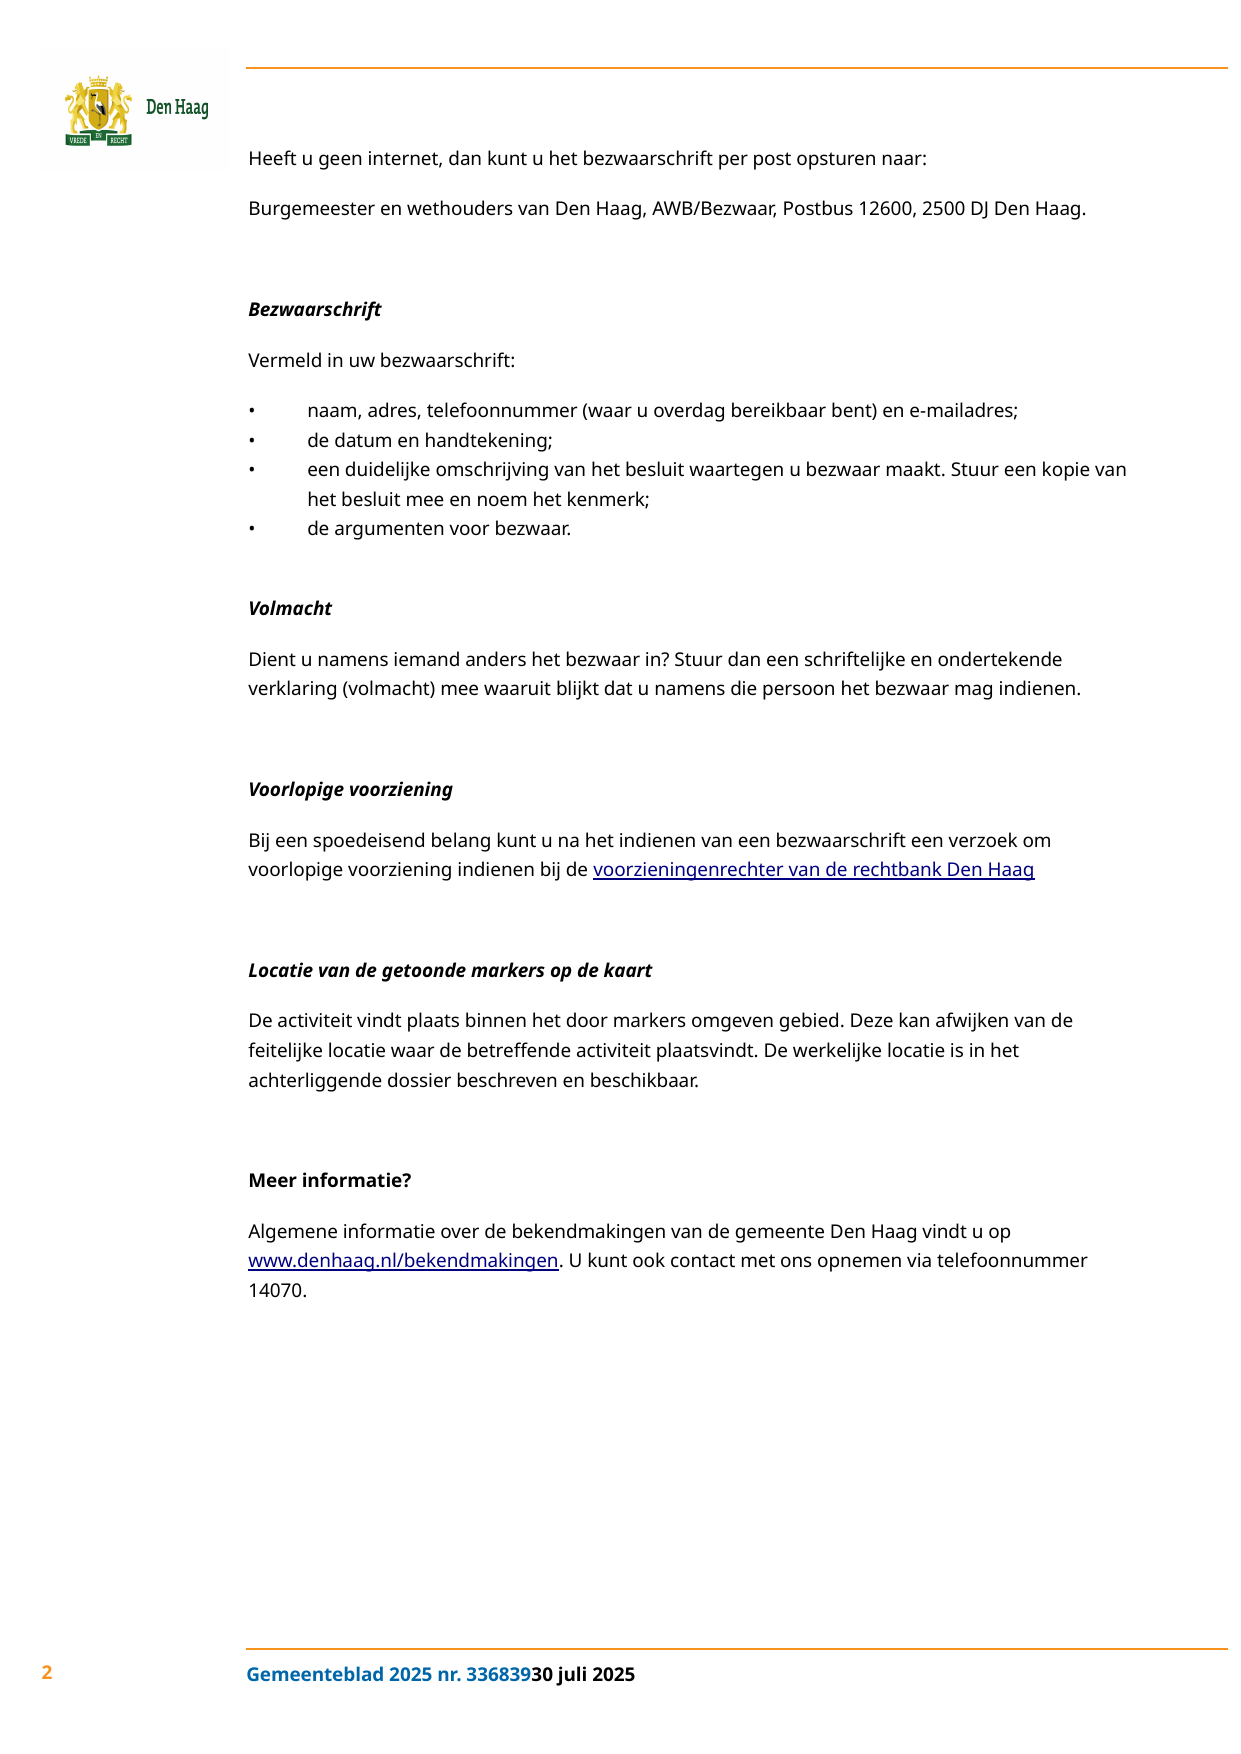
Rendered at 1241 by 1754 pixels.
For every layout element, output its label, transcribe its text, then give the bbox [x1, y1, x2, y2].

text Bij een spoedeisend belang kunt u na het indienen van een bezwaarschrift een verzoek om voorlopige voorziening indienen bij de voorzieningenrechter van de rechtbank Den Haag [248, 827, 1152, 882]
text Bezwaarschrift [248, 296, 1152, 322]
text Locatie van de getoonde markers op de kaart [248, 957, 1152, 983]
list de datum en handtekening; [248, 427, 1152, 453]
text Algemene informatie over de bekendmakingen van de gemeente Den Haag vindt u op www.denhaag.nl/bekendmakingen. U kunt ook contact met ons opnemen via telefoonnummer 14070. [248, 1218, 1152, 1303]
text De activiteit vindt plaats binnen het door markers omgeven gebied. Deze kan afwijken van de feitelijke locatie waar de betreffende activiteit plaatsvindt. De werkelijke locatie is in het achterliggende dossier beschreven en beschikbaar. [248, 1008, 1152, 1093]
list een duidelijke omschrijving van het besluit waartegen u bezwaar maakt. Stuur een kopie van het besluit mee en noem het kenmerk; [248, 456, 1152, 512]
text Vermeld in uw bezwaarschrift: [248, 347, 1152, 373]
text Burgemeester en wethouders van Den Haag, AWB/Bezwaar, Postbus 12600, 2500 DJ Den Haag. [248, 196, 1152, 221]
text Volmacht [248, 596, 1152, 621]
text Heeft u geen internet, dan kunt u het bezwaarschrift per post opsturen naar: [248, 145, 1152, 171]
list de argumenten voor bezwaar. [248, 516, 1152, 541]
list naam, adres, telefoonnummer (waar u overdag bereikbaar bent) en e-mailadres; [248, 397, 1152, 423]
text Voorlopige voorziening [248, 776, 1152, 802]
text Dient u namens iemand anders het bezwaar in? Stuur dan een schriftelijke en ondertekende verklaring (volmacht) mee waaruit blijkt dat u namens die persoon het bezwaar mag indienen. [248, 646, 1152, 701]
text Meer informatie? [248, 1168, 1152, 1193]
picture [41, 47, 231, 172]
